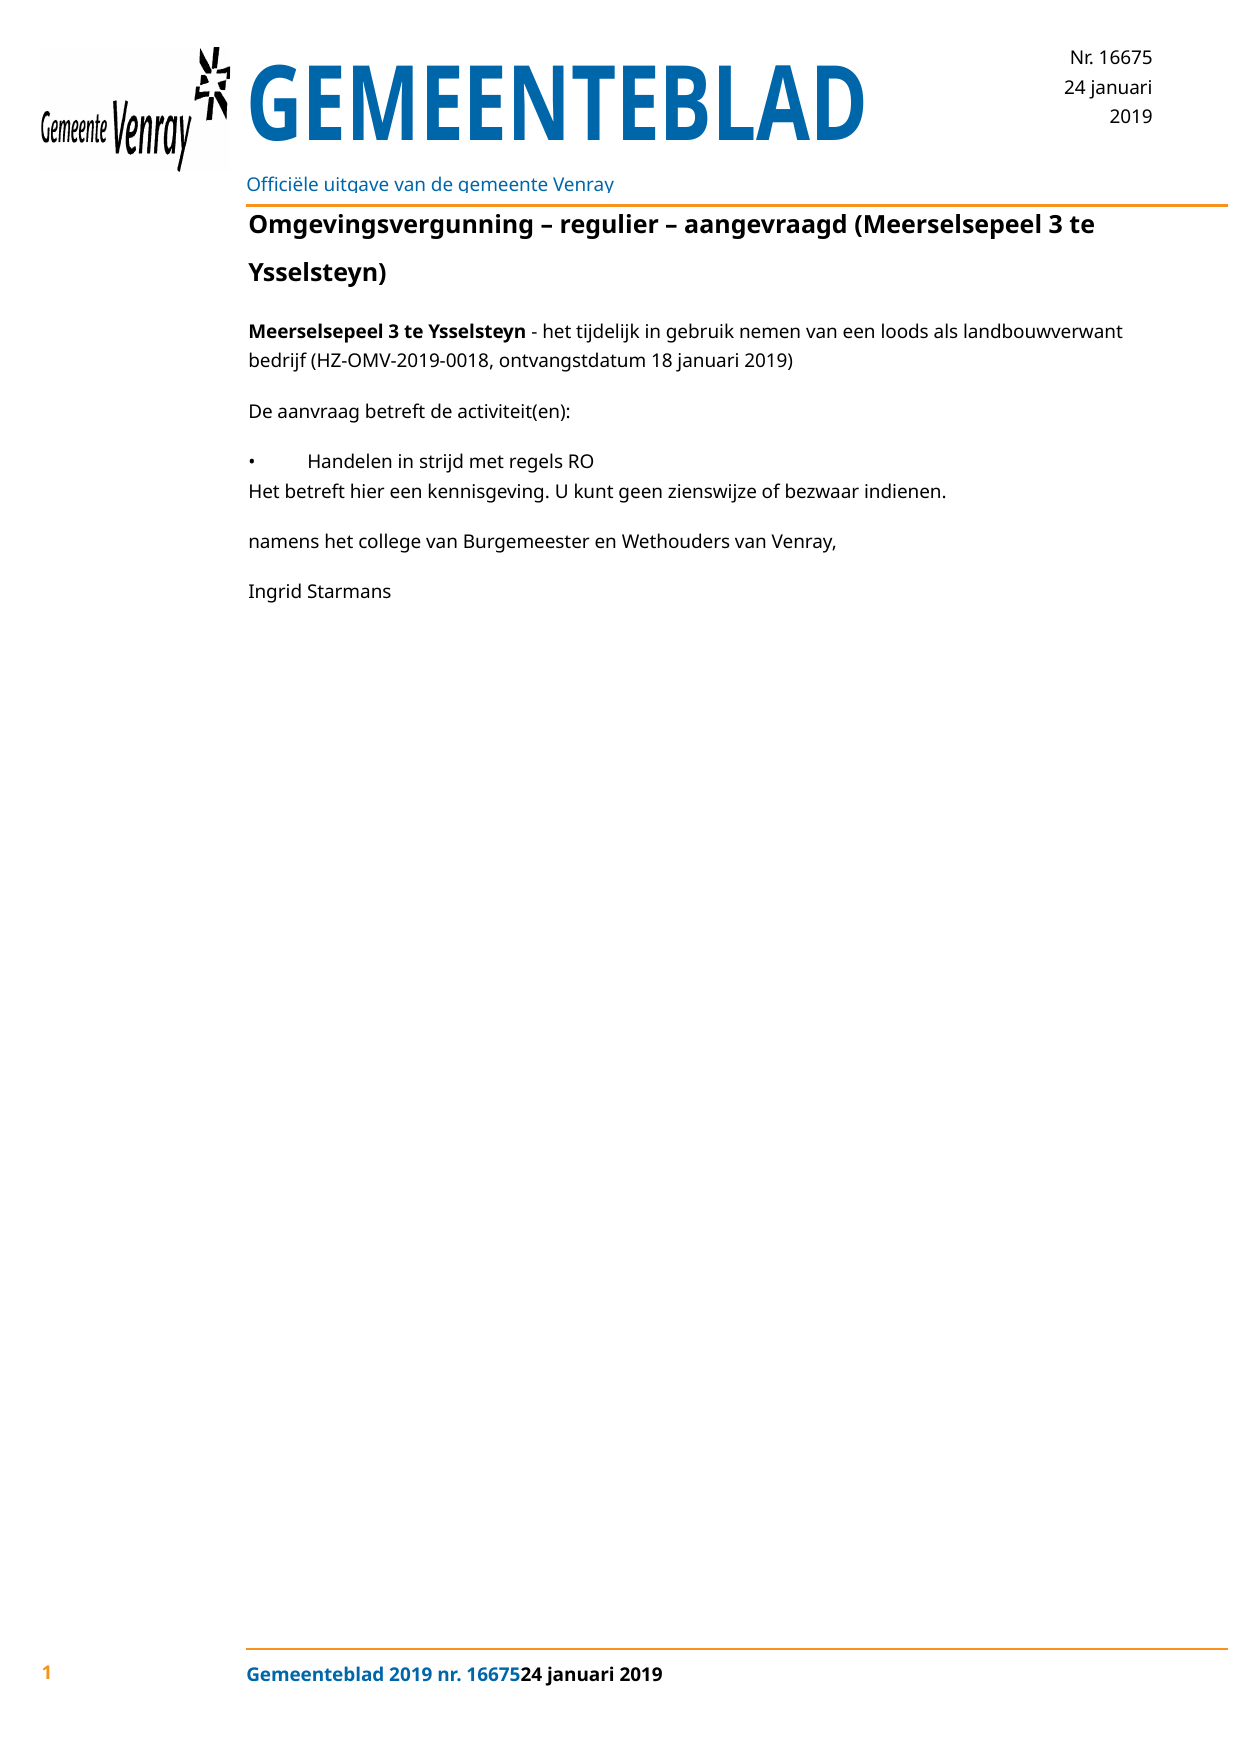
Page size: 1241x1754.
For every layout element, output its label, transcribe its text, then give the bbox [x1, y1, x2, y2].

text Omgevingsvergunning – regulier – aangevraagd (Meerselsepeel 3 te Ysselsteyn) [248, 207, 1152, 288]
text namens het college van Burgemeester en Wethouders van Venray, [248, 528, 1152, 554]
text Meerselsepeel 3 te Ysselsteyn - het tijdelijk in gebruik nemen van een loods als landbouwverwant bedrijf (HZ-OMV-2019-0018, ontvangstdatum 18 januari 2019) [248, 318, 1152, 373]
text De aanvraag betreft de activiteit(en): [248, 398, 1152, 424]
text Het betreft hier een kennisgeving. U kunt geen zienswijze of bezwaar indienen. [248, 478, 1152, 504]
picture [41, 47, 231, 172]
text Ingrid Starmans [248, 579, 1152, 604]
list Handelen in strijd met regels RO [248, 448, 1152, 474]
